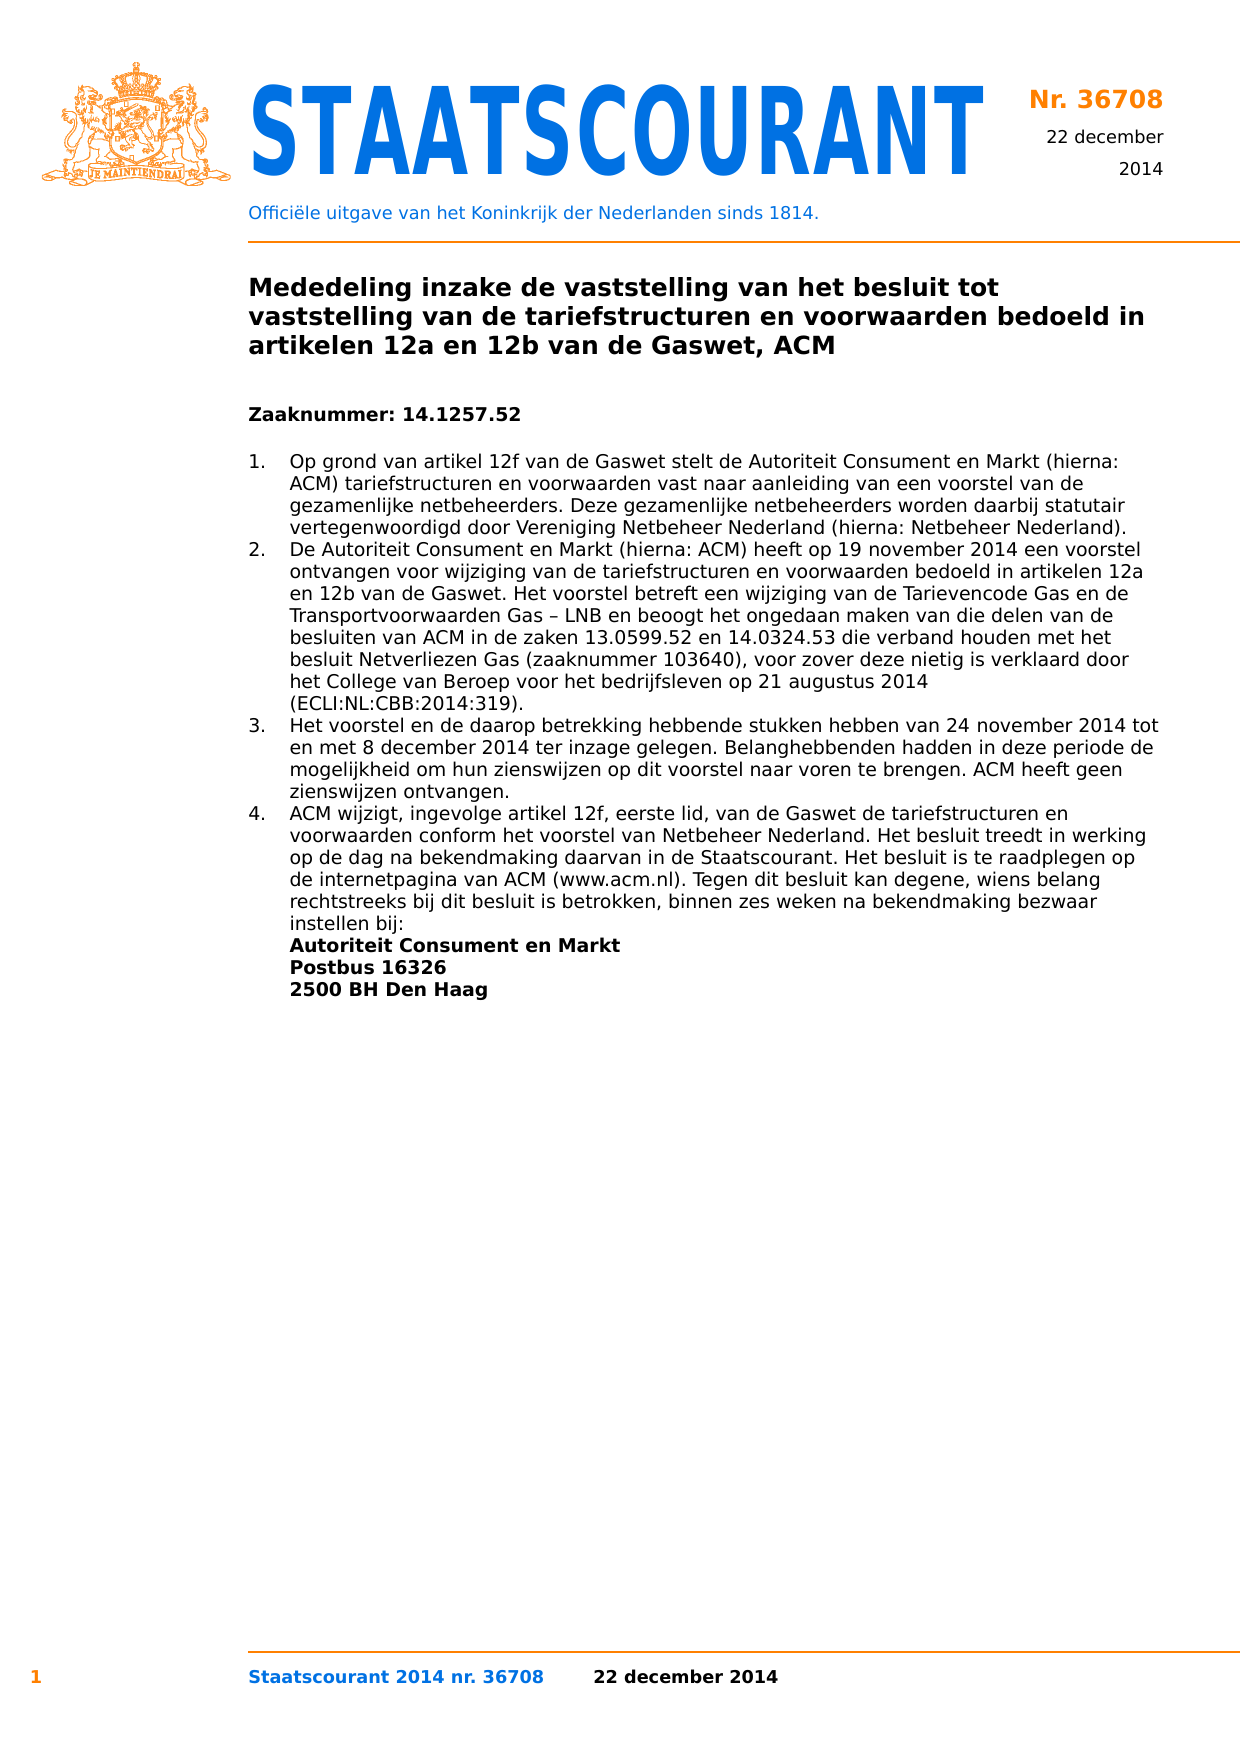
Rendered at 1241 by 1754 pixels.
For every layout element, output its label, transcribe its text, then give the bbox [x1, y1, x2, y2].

table_cell Officiële uitgave van het Koninkrijk der Nederlanden sinds 1814. [248, 203, 1240, 241]
text Postbus 16326 [289, 957, 1163, 979]
text 1. Op grond van artikel 12f van de Gaswet stelt de Autoriteit Consument en Markt (hierna: ACM) tariefstructuren en voorwaarden vast naar aanleiding van een voorstel van de gezamenlijke netbeheerders. Deze gezamenlijke netbeheerders worden daarbij statutair vertegenwoordigd door Vereniging Netbeheer Nederland (hierna: Netbeheer Nederland). [248, 451, 1163, 539]
picture [41, 62, 231, 186]
text 2500 BH Den Haag [289, 979, 1163, 1001]
text 4. ACM wijzigt, ingevolge artikel 12f, eerste lid, van de Gaswet de tariefstructuren en voorwaarden conform het voorstel van Netbeheer Nederland. Het besluit treedt in werking op de dag na bekendmaking daarvan in de Staatscourant. Het besluit is te raadplegen op de internetpagina van ACM (www.acm.nl). Tegen dit besluit kan degene, wiens belang rechtstreeks bij dit besluit is betrokken, binnen zes weken na bekendmaking bezwaar instellen bij: [248, 803, 1163, 935]
text 2. De Autoriteit Consument en Markt (hierna: ACM) heeft op 19 november 2014 een voorstel ontvangen voor wijziging van de tariefstructuren en voorwaarden bedoeld in artikelen 12a en 12b van de Gaswet. Het voorstel betreft een wijziging van de Tarievencode Gas en de Transportvoorwaarden Gas – LNB en beoogt het ongedaan maken van die delen van de besluiten van ACM in de zaken 13.0599.52 en 14.0324.53 die verband houden met het besluit Netverliezen Gas (zaaknummer 103640), voor zover deze nietig is verklaard door het College van Beroep voor het bedrijfsleven op 21 augustus 2014 (ECLI:NL:CBB:2014:319). [248, 539, 1163, 715]
table_header [25, 62, 248, 241]
table_cell 2014 [998, 153, 1240, 203]
table_header STAATSCOURANT [248, 62, 998, 203]
subtitle Zaaknummer: 14.1257.52 [248, 404, 1163, 426]
table_cell 22 december [998, 121, 1240, 153]
text 3. Het voorstel en de daarop betrekking hebbende stukken hebben van 24 november 2014 tot en met 8 december 2014 ter inzage gelegen. Belanghebbenden hadden in deze periode de mogelijkheid om hun zienswijzen op dit voorstel naar voren te brengen. ACM heeft geen zienswijzen ontvangen. [248, 715, 1163, 803]
subtitle Mededeling inzake de vaststelling van het besluit tot vaststelling van de tariefstructuren en voorwaarden bedoeld in artikelen 12a en 12b van de Gaswet, ACM [248, 273, 1163, 361]
text Autoriteit Consument en Markt [289, 935, 1163, 957]
table_header Nr. 36708 [998, 62, 1240, 121]
